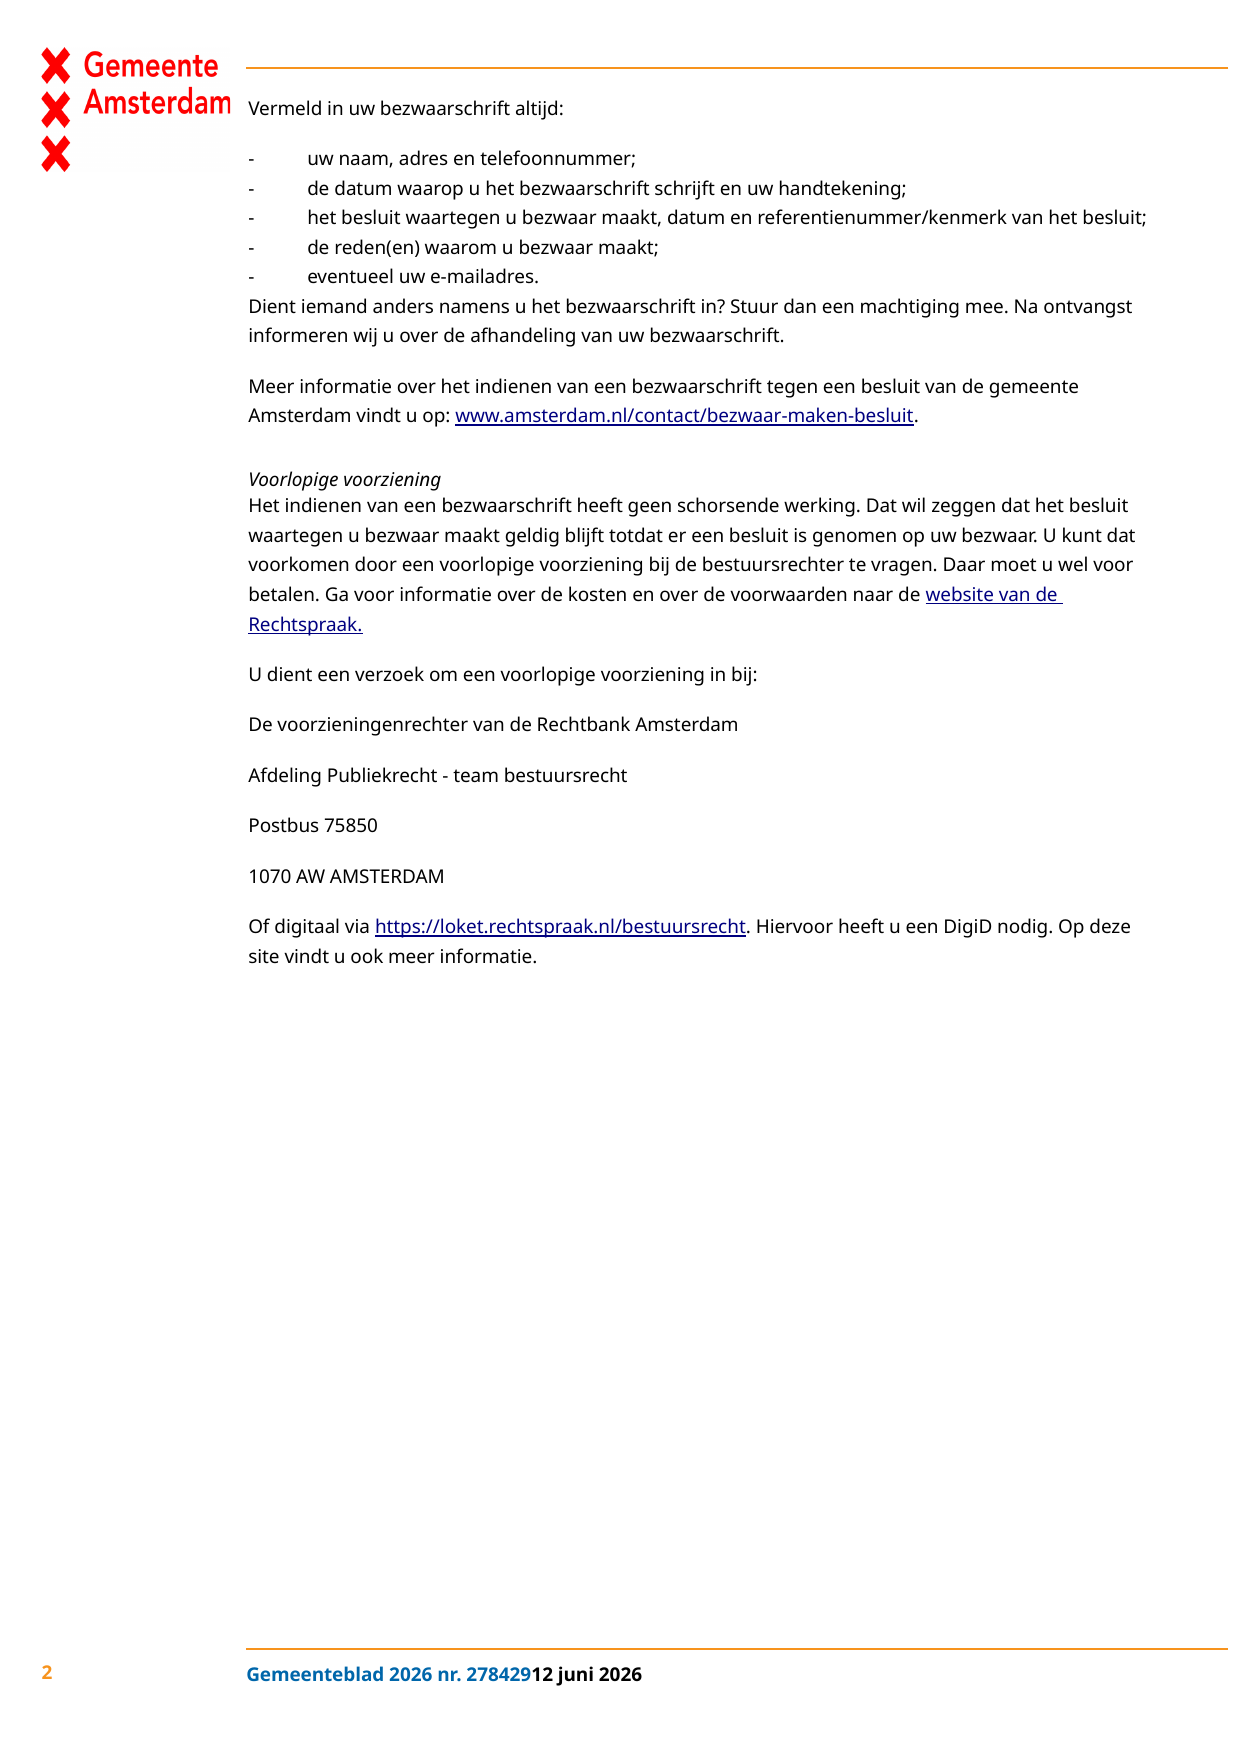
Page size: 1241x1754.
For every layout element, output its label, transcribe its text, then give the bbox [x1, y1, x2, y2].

text 1070 AW AMSTERDAM [248, 863, 1152, 888]
list eventueel uw e-mailadres. [248, 263, 1152, 289]
list de datum waarop u het bezwaarschrift schrijft en uw handtekening; [248, 175, 1152, 201]
text Voorlopige voorziening [248, 467, 1152, 492]
text Meer informatie over het indienen van een bezwaarschrift tegen een besluit van de gemeente Amsterdam vindt u op: www.amsterdam.nl/contact/bezwaar-maken-besluit. [248, 373, 1152, 428]
text Postbus 75850 [248, 812, 1152, 838]
text U dient een verzoek om een voorlopige voorziening in bij: [248, 661, 1152, 687]
list uw naam, adres en telefoonnummer; [248, 145, 1152, 171]
picture [41, 47, 231, 172]
text Het indienen van een bezwaarschrift heeft geen schorsende werking. Dat wil zeggen dat het besluit waartegen u bezwaar maakt geldig blijft totdat er een besluit is genomen op uw bezwaar. U kunt dat voorkomen door een voorlopige voorziening bij de bestuursrechter te vragen. Daar moet u wel voor betalen. Ga voor informatie over de kosten en over de voorwaarden naar de website van de Rechtspraak. [248, 492, 1152, 636]
text Vermeld in uw bezwaarschrift altijd: [248, 95, 1152, 121]
text Afdeling Publiekrecht - team bestuursrecht [248, 762, 1152, 788]
list de reden(en) waarom u bezwaar maakt; [248, 234, 1152, 260]
list het besluit waartegen u bezwaar maakt, datum en referentienummer/kenmerk van het besluit; [248, 204, 1152, 230]
text De voorzieningenrechter van de Rechtbank Amsterdam [248, 712, 1152, 737]
text Of digitaal via https://loket.rechtspraak.nl/bestuursrecht. Hiervoor heeft u een DigiD nodig. Op deze site vindt u ook meer informatie. [248, 913, 1152, 968]
text Dient iemand anders namens u het bezwaarschrift in? Stuur dan een machtiging mee. Na ontvangst informeren wij u over de afhandeling van uw bezwaarschrift. [248, 293, 1152, 348]
